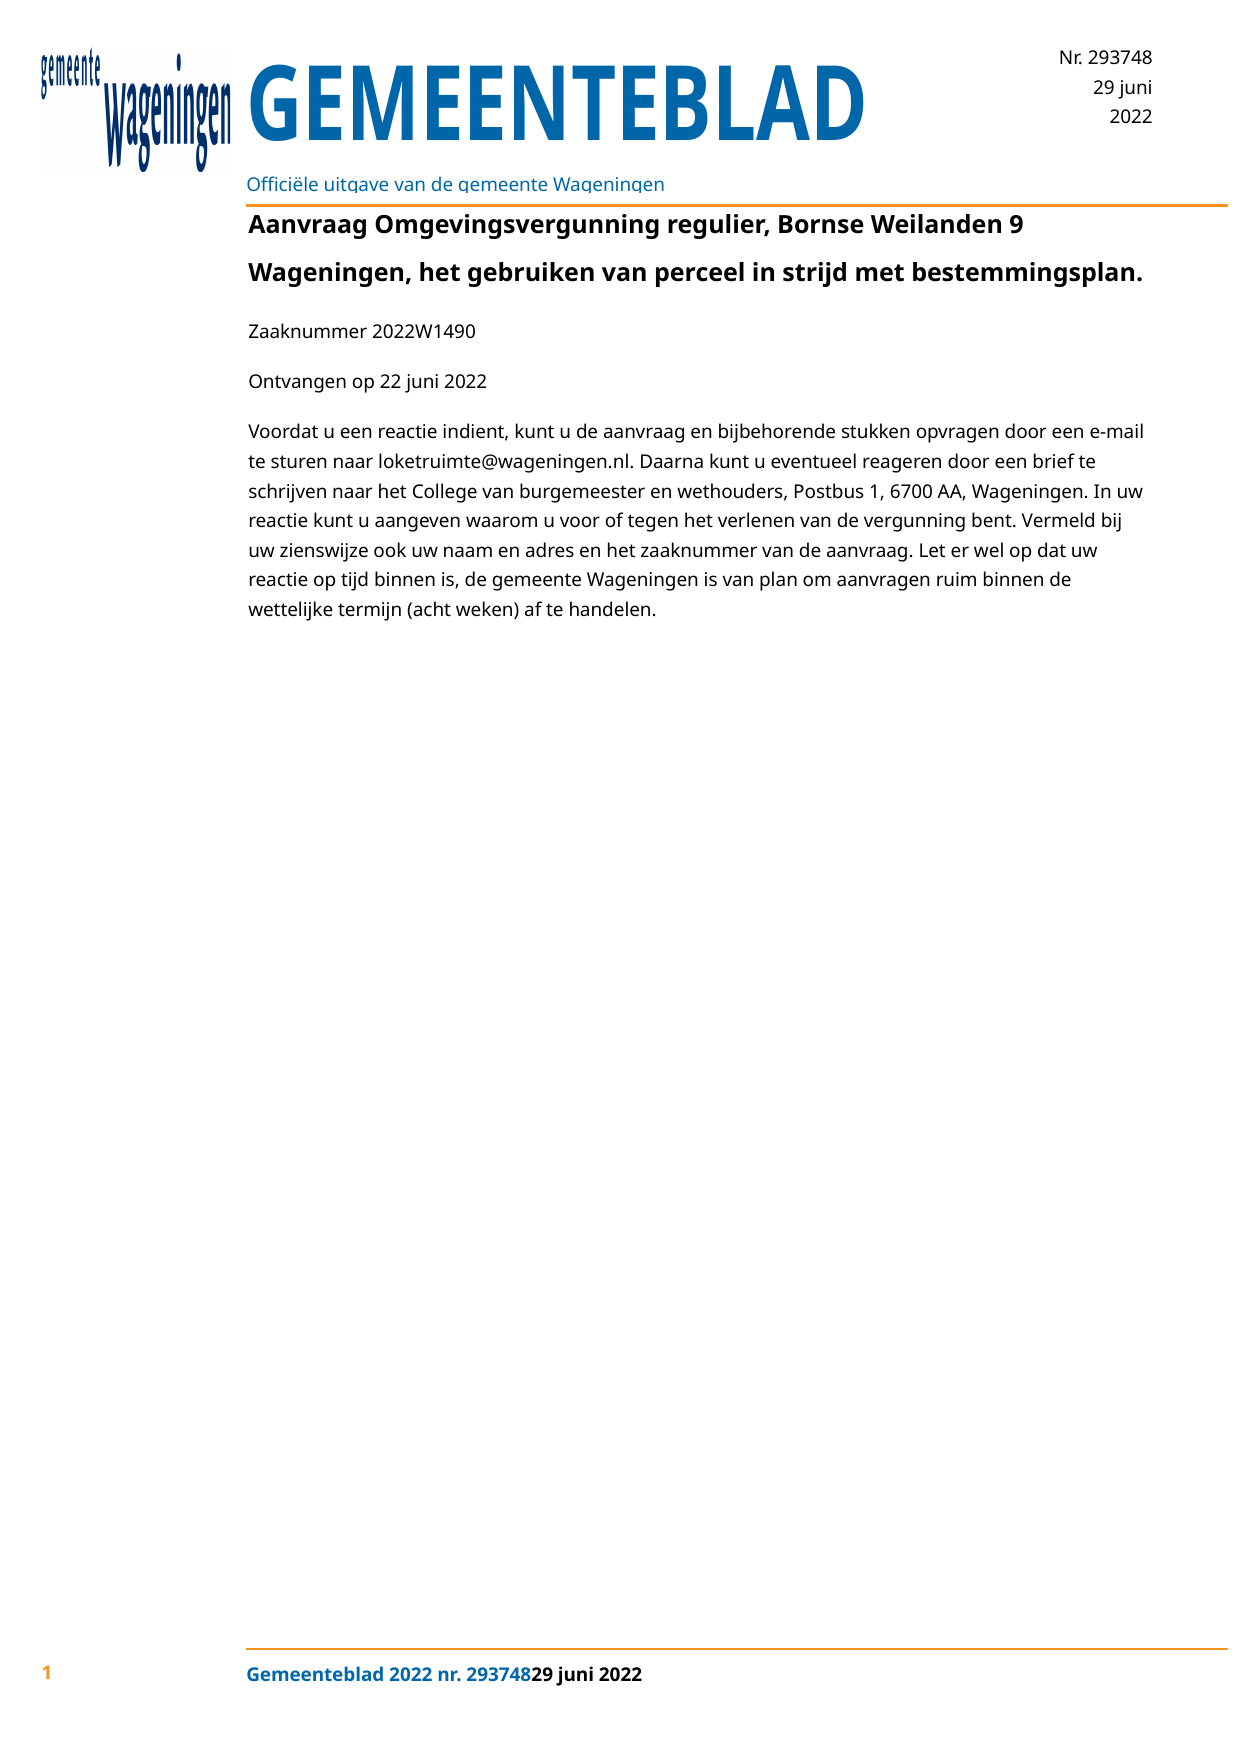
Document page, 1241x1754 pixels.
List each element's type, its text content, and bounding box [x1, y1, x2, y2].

text Zaaknummer 2022W1490 [248, 318, 1152, 344]
picture [41, 47, 231, 172]
text Ontvangen op 22 juni 2022 [248, 368, 1152, 394]
text Aanvraag Omgevingsvergunning regulier, Bornse Weilanden 9 Wageningen, het gebruiken van perceel in strijd met bestemmingsplan. [248, 207, 1152, 288]
text Voordat u een reactie indient, kunt u de aanvraag en bijbehorende stukken opvragen door een e-mail te sturen naar loketruimte@wageningen.nl. Daarna kunt u eventueel reageren door een brief te schrijven naar het College van burgemeester en wethouders, Postbus 1, 6700 AA, Wageningen. In uw reactie kunt u aangeven waarom u voor of tegen het verlenen van de vergunning bent. Vermeld bij uw zienswijze ook uw naam en adres en het zaaknummer van de aanvraag. Let er wel op dat uw reactie op tijd binnen is, de gemeente Wageningen is van plan om aanvragen ruim binnen de wettelijke termijn (acht weken) af te handelen. [248, 419, 1152, 622]
